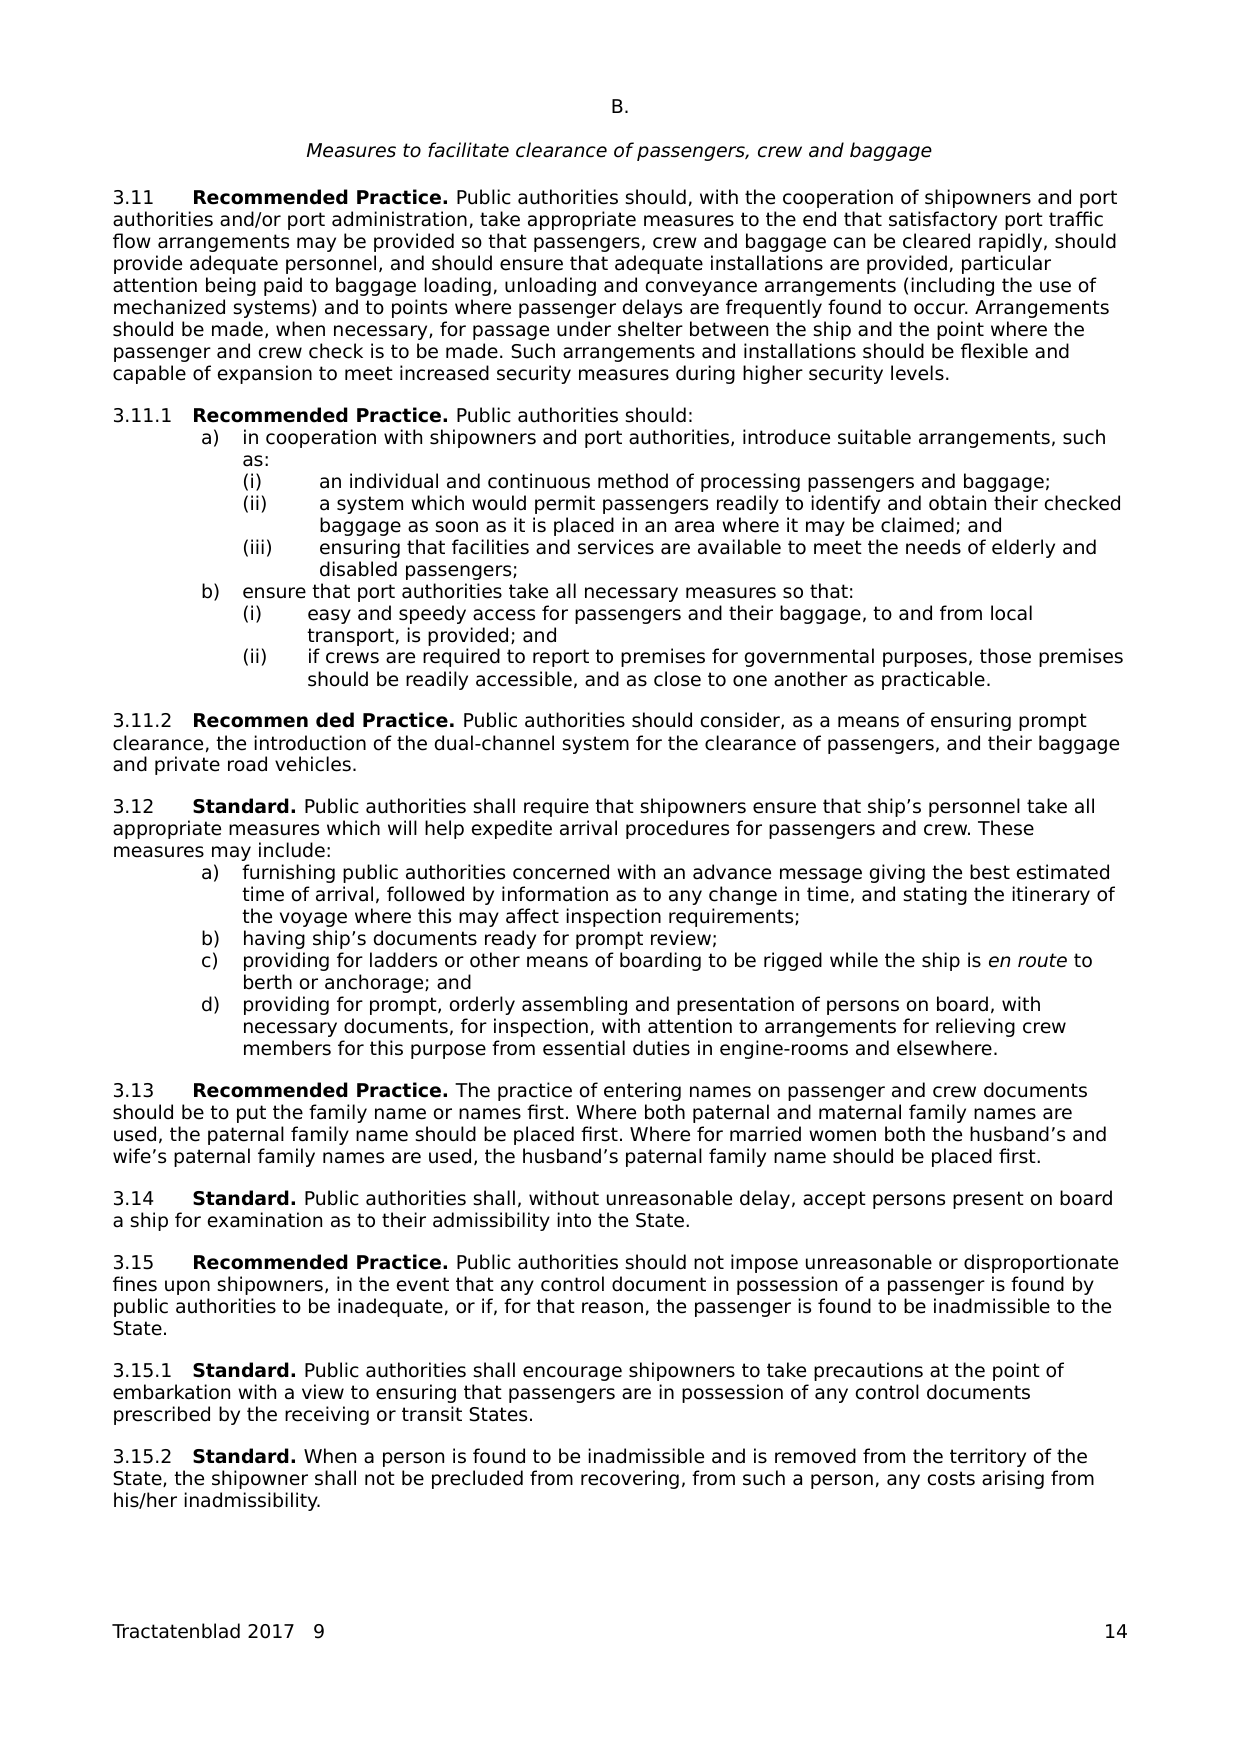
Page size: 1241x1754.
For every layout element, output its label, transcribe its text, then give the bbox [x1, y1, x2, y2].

text 3.11.2 Recommen ded Practice. Public authorities should consider, as a means of ensuring prompt clearance, the introduction of the dual-channel system for the clearance of passengers, and their baggage and private road vehicles. [112, 710, 1128, 776]
text d) providing for prompt, orderly assembling and presentation of persons on board, with necessary documents, for inspection, with attention to arrangements for relieving crew members for this purpose from essential duties in engine-rooms and elsewhere. [201, 994, 1128, 1060]
text (iii) ensuring that facilities and services are available to meet the needs of elderly and disabled passengers; [242, 537, 1128, 581]
text (ii) if crews are required to report to premises for governmental purposes, those premises should be readily accessible, and as close to one another as practicable. [242, 646, 1128, 690]
text 3.15.2 Standard. When a person is found to be inadmissible and is removed from the territory of the State, the shipowner shall not be precluded from recovering, from such a person, any costs arising from his/her inadmissibility. [112, 1446, 1128, 1512]
text b) having ship’s documents ready for prompt review; [201, 928, 1128, 950]
text (i) easy and speedy access for passengers and their baggage, to and from local transport, is provided; and [242, 602, 1128, 646]
text 3.11 Recommended Practice. Public authorities should, with the cooperation of shipowners and port authorities and/or port administration, take appropriate measures to the end that satisfactory port traffic flow arrangements may be provided so that passengers, crew and baggage can be cleared rapidly, should provide adequate personnel, and should ensure that adequate installations are provided, particular attention being paid to baggage loading, unloading and conveyance arrangements (including the use of mechanized systems) and to points where passenger delays are frequently found to occur. Arrangements should be made, when necessary, for passage under shelter between the ship and the point where the passenger and crew check is to be made. Such arrangements and installations should be flexible and capable of expansion to meet increased security measures during higher security levels. [112, 187, 1128, 385]
text (i) an individual and continuous method of processing passengers and baggage; [242, 471, 1128, 493]
text 3.13 Recommended Practice. The practice of entering names on passenger and crew documents should be to put the family name or names first. Where both paternal and maternal family names are used, the paternal family name should be placed first. Where for married women both the husband’s and wife’s paternal family names are used, the husband’s paternal family name should be placed first. [112, 1080, 1128, 1168]
text (ii) a system which would permit passengers readily to identify and obtain their checked baggage as soon as it is placed in an area where it may be claimed; and [242, 493, 1128, 537]
text b) ensure that port authorities take all necessary measures so that: [201, 581, 1128, 602]
text c) providing for ladders or other means of boarding to be rigged while the ship is en route to berth or anchorage; and [201, 950, 1128, 994]
text a) in cooperation with shipowners and port authorities, introduce suitable arrangements, such as: [201, 427, 1128, 471]
text 3.12 Standard. Public authorities shall require that shipowners ensure that ship’s personnel take all appropriate measures which will help expedite arrival procedures for passengers and crew. These measures may include: [112, 796, 1128, 862]
text a) furnishing public authorities concerned with an advance message giving the best estimated time of arrival, followed by information as to any change in time, and stating the itinerary of the voyage where this may affect inspection requirements; [201, 862, 1128, 928]
text 3.15 Recommended Practice. Public authorities should not impose unreasonable or disproportionate fines upon shipowners, in the event that any control document in possession of a passenger is found by public authorities to be inadequate, or if, for that reason, the passenger is found to be inadmissible to the State. [112, 1252, 1128, 1340]
text 3.14 Standard. Public authorities shall, without unreasonable delay, accept persons present on board a ship for examination as to their admissibility into the State. [112, 1188, 1128, 1232]
subtitle B. Measures to facilitate clearance of passengers, crew and baggage [112, 96, 1128, 162]
text 3.11.1 Recommended Practice. Public authorities should: [112, 405, 1128, 427]
text 3.15.1 Standard. Public authorities shall encourage shipowners to take precautions at the point of embarkation with a view to ensuring that passengers are in possession of any control documents prescribed by the receiving or transit States. [112, 1360, 1128, 1426]
